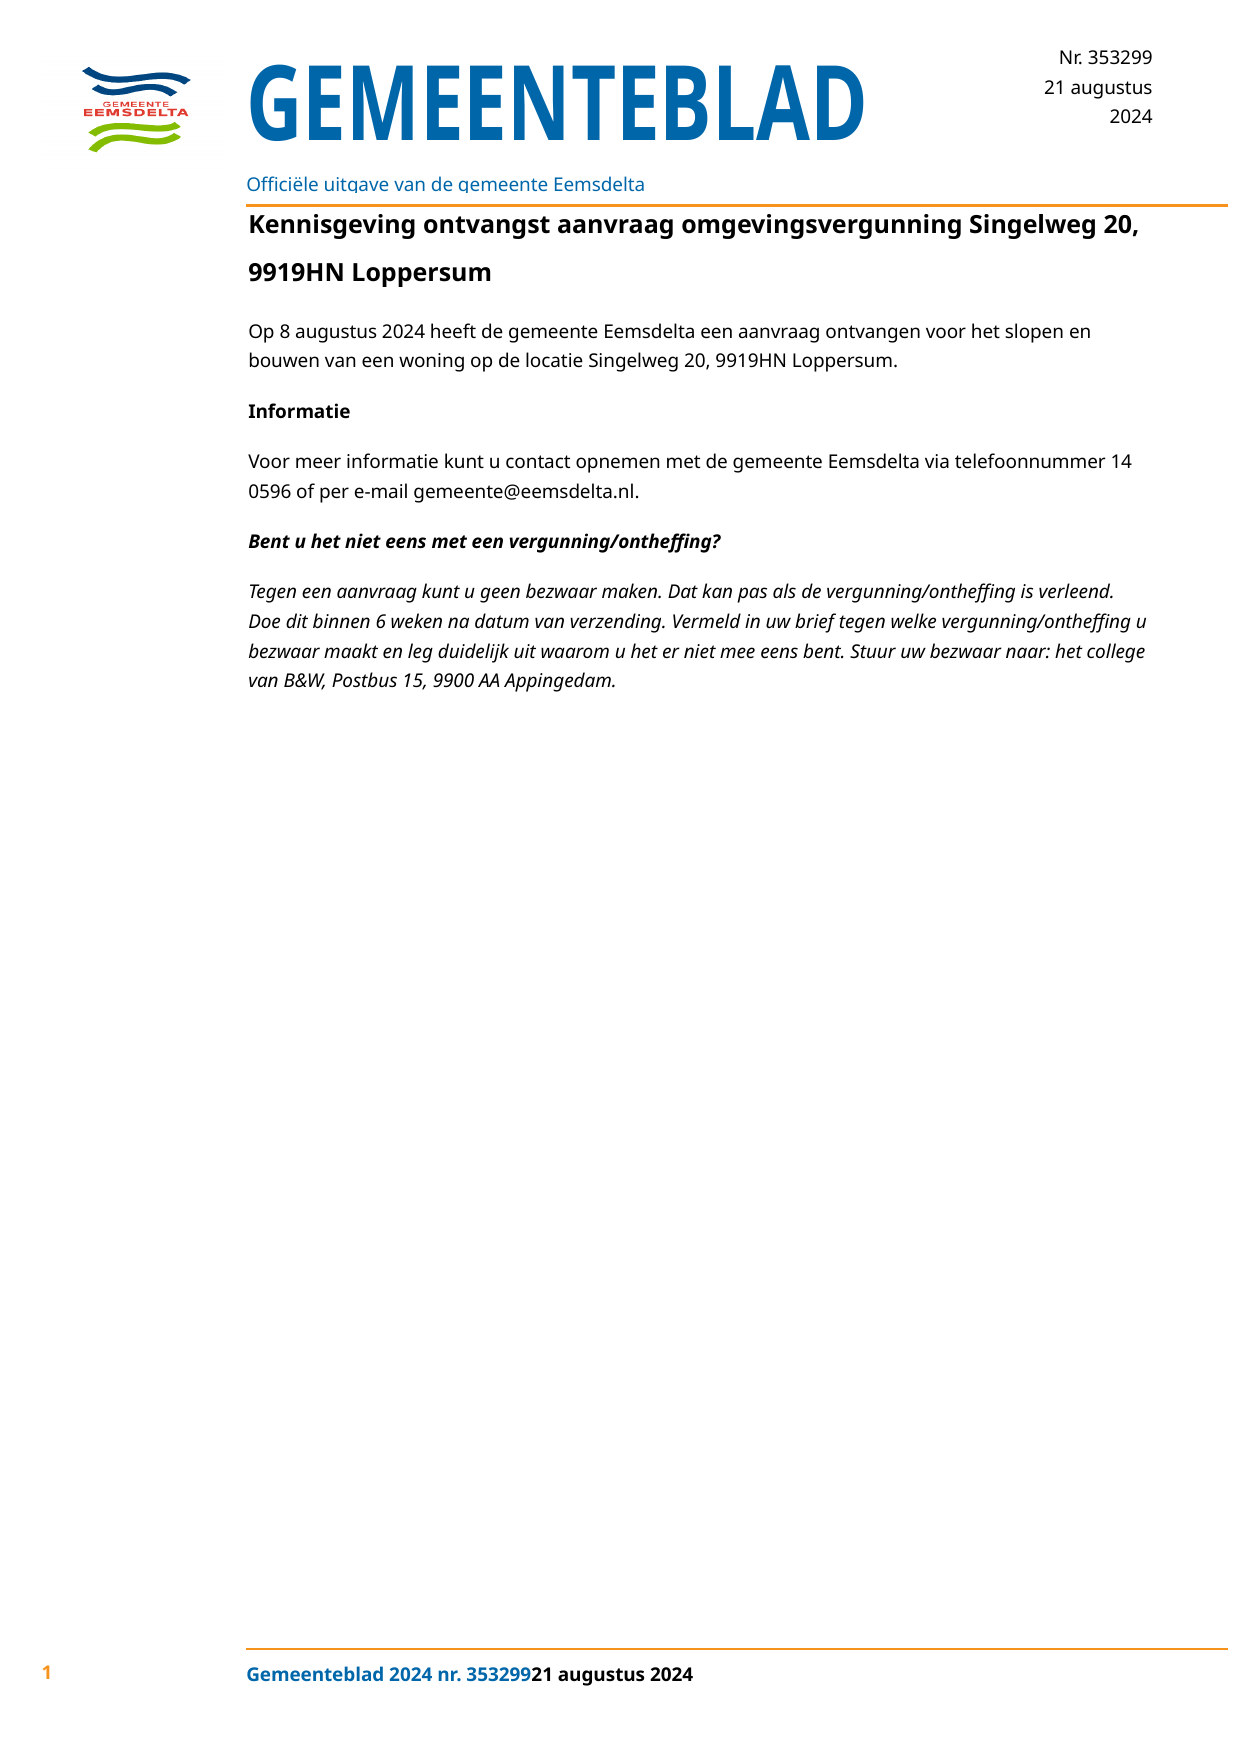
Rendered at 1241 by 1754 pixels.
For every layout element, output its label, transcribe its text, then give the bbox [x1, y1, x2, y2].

text Informatie [248, 398, 1152, 424]
text Bent u het niet eens met een vergunning/ontheffing? [248, 528, 1152, 554]
text Kennisgeving ontvangst aanvraag omgevingsvergunning Singelweg 20, 9919HN Loppersum [248, 207, 1152, 288]
text Op 8 augustus 2024 heeft de gemeente Eemsdelta een aanvraag ontvangen voor het slopen en bouwen van een woning op de locatie Singelweg 20, 9919HN Loppersum. [248, 318, 1152, 373]
text Voor meer informatie kunt u contact opnemen met de gemeente Eemsdelta via telefoonnummer 14 0596 of per e-mail gemeente@eemsdelta.nl. [248, 448, 1152, 504]
picture [41, 47, 231, 172]
text Tegen een aanvraag kunt u geen bezwaar maken. Dat kan pas als de vergunning/ontheffing is verleend. Doe dit binnen 6 weken na datum van verzending. Vermeld in uw brief tegen welke vergunning/ontheffing u bezwaar maakt en leg duidelijk uit waarom u het er niet mee eens bent. Stuur uw bezwaar naar: het college van B&W, Postbus 15, 9900 AA Appingedam. [248, 579, 1152, 693]
